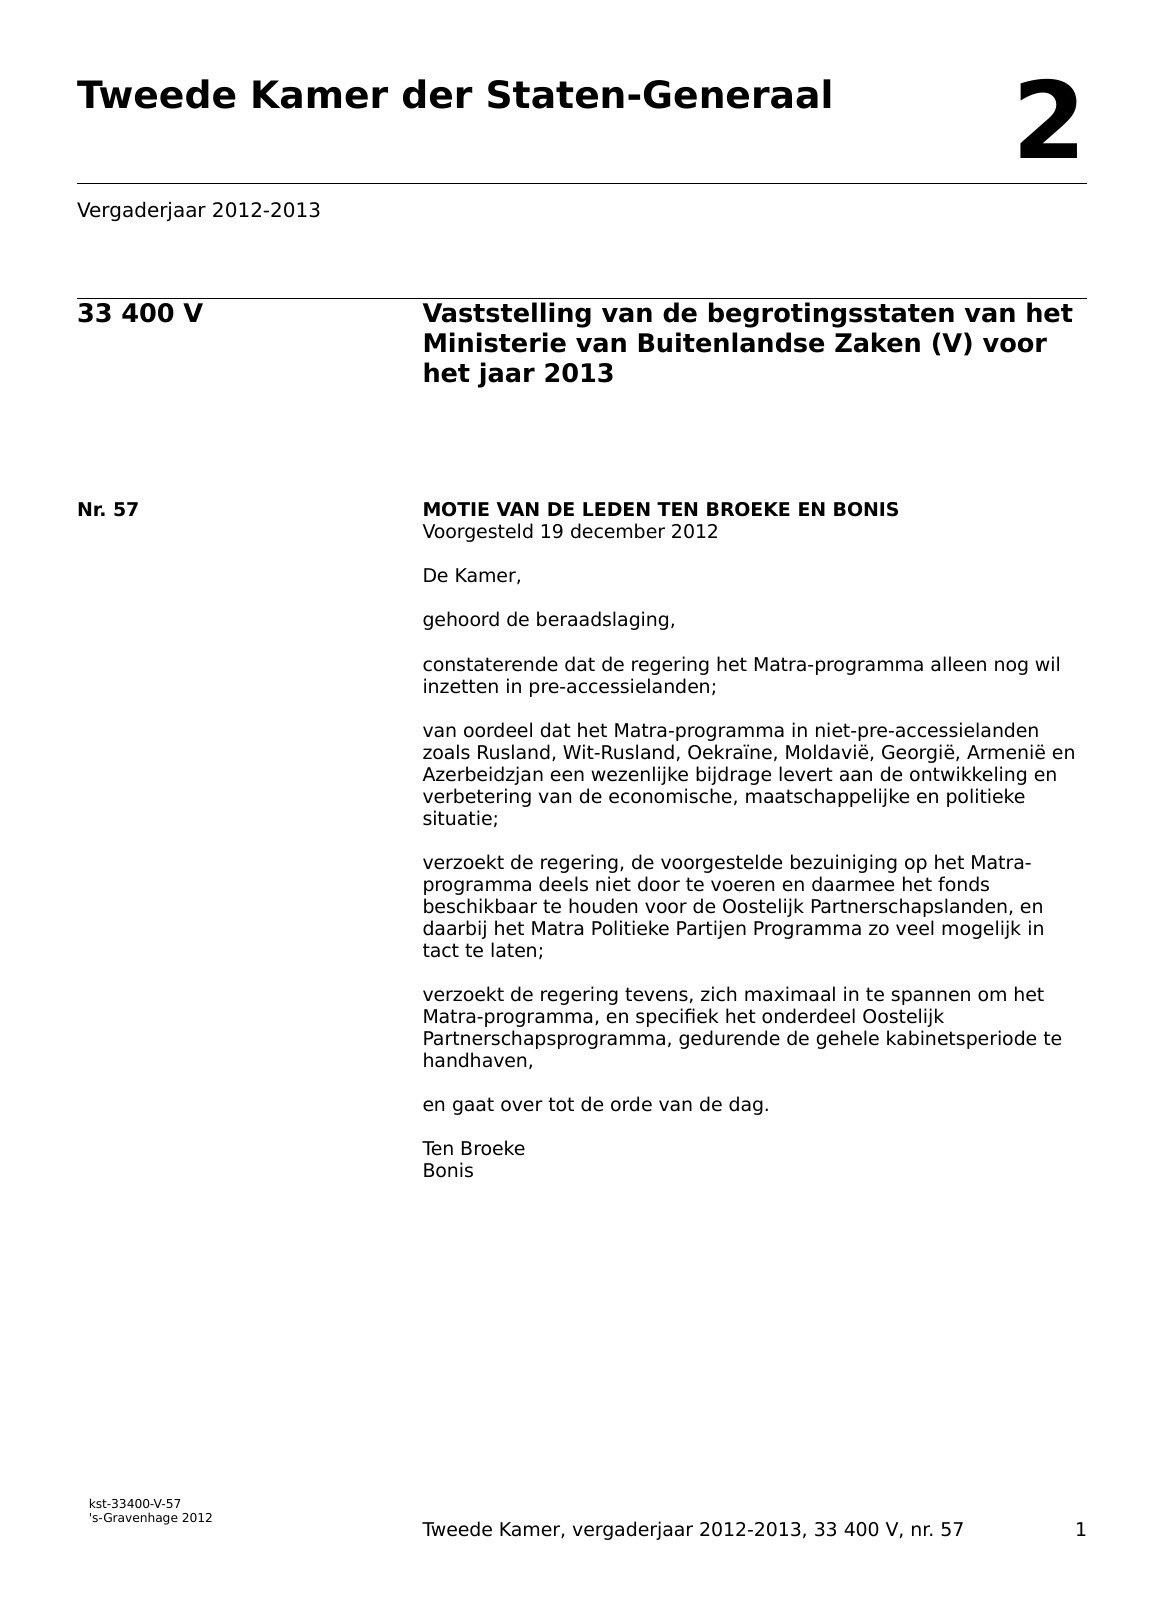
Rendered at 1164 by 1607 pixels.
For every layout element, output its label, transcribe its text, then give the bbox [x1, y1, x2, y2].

text constaterende dat de regering het Matra-programma alleen nog wil inzetten in pre-accessielanden; [422, 653, 1087, 697]
text Voorgesteld 19 december 2012 [422, 521, 1087, 543]
text verzoekt de regering, de voorgestelde bezuiniging op het Matra-programma deels niet door te voeren en daarmee het fonds beschikbaar te houden voor de Oostelijk Partnerschapslanden, en daarbij het Matra Politieke Partijen Programma zo veel mogelijk in tact te laten; [422, 852, 1087, 962]
subtitle 33 400 V Vaststelling van de begrotingsstaten van het Ministerie van Buitenlandse Zaken (V) voor het jaar 2013 [77, 299, 1087, 388]
table_header 2 [886, 59, 1087, 183]
text gehoord de beraadslaging, [422, 609, 1087, 631]
text kst-33400-V-57 [88, 1497, 323, 1511]
table_header Tweede Kamer der Staten-Generaal [77, 59, 886, 183]
text Bonis [422, 1160, 1087, 1182]
text en gaat over tot de orde van de dag. [422, 1094, 1087, 1116]
text van oordeel dat het Matra-programma in niet-pre-accessielanden zoals Rusland, Wit-Rusland, Oekraïne, Moldavië, Georgië, Armenië en Azerbeidzjan een wezenlijke bijdrage levert aan de ontwikkeling en verbetering van de economische, maatschappelijke en politieke situatie; [422, 720, 1087, 829]
subtitle Nr. 57 MOTIE VAN DE LEDEN TEN BROEKE EN BONIS [77, 499, 1087, 521]
text 's-Gravenhage 2012 [88, 1511, 323, 1525]
text Ten Broeke [422, 1138, 1087, 1160]
text verzoekt de regering tevens, zich maximaal in te spannen om het Matra-programma, en specifiek het onderdeel Oostelijk Partnerschapsprogramma, gedurende de gehele kabinetsperiode te handhaven, [422, 984, 1087, 1072]
text De Kamer, [422, 565, 1087, 587]
table_cell Vergaderjaar 2012-2013 [77, 184, 1087, 298]
